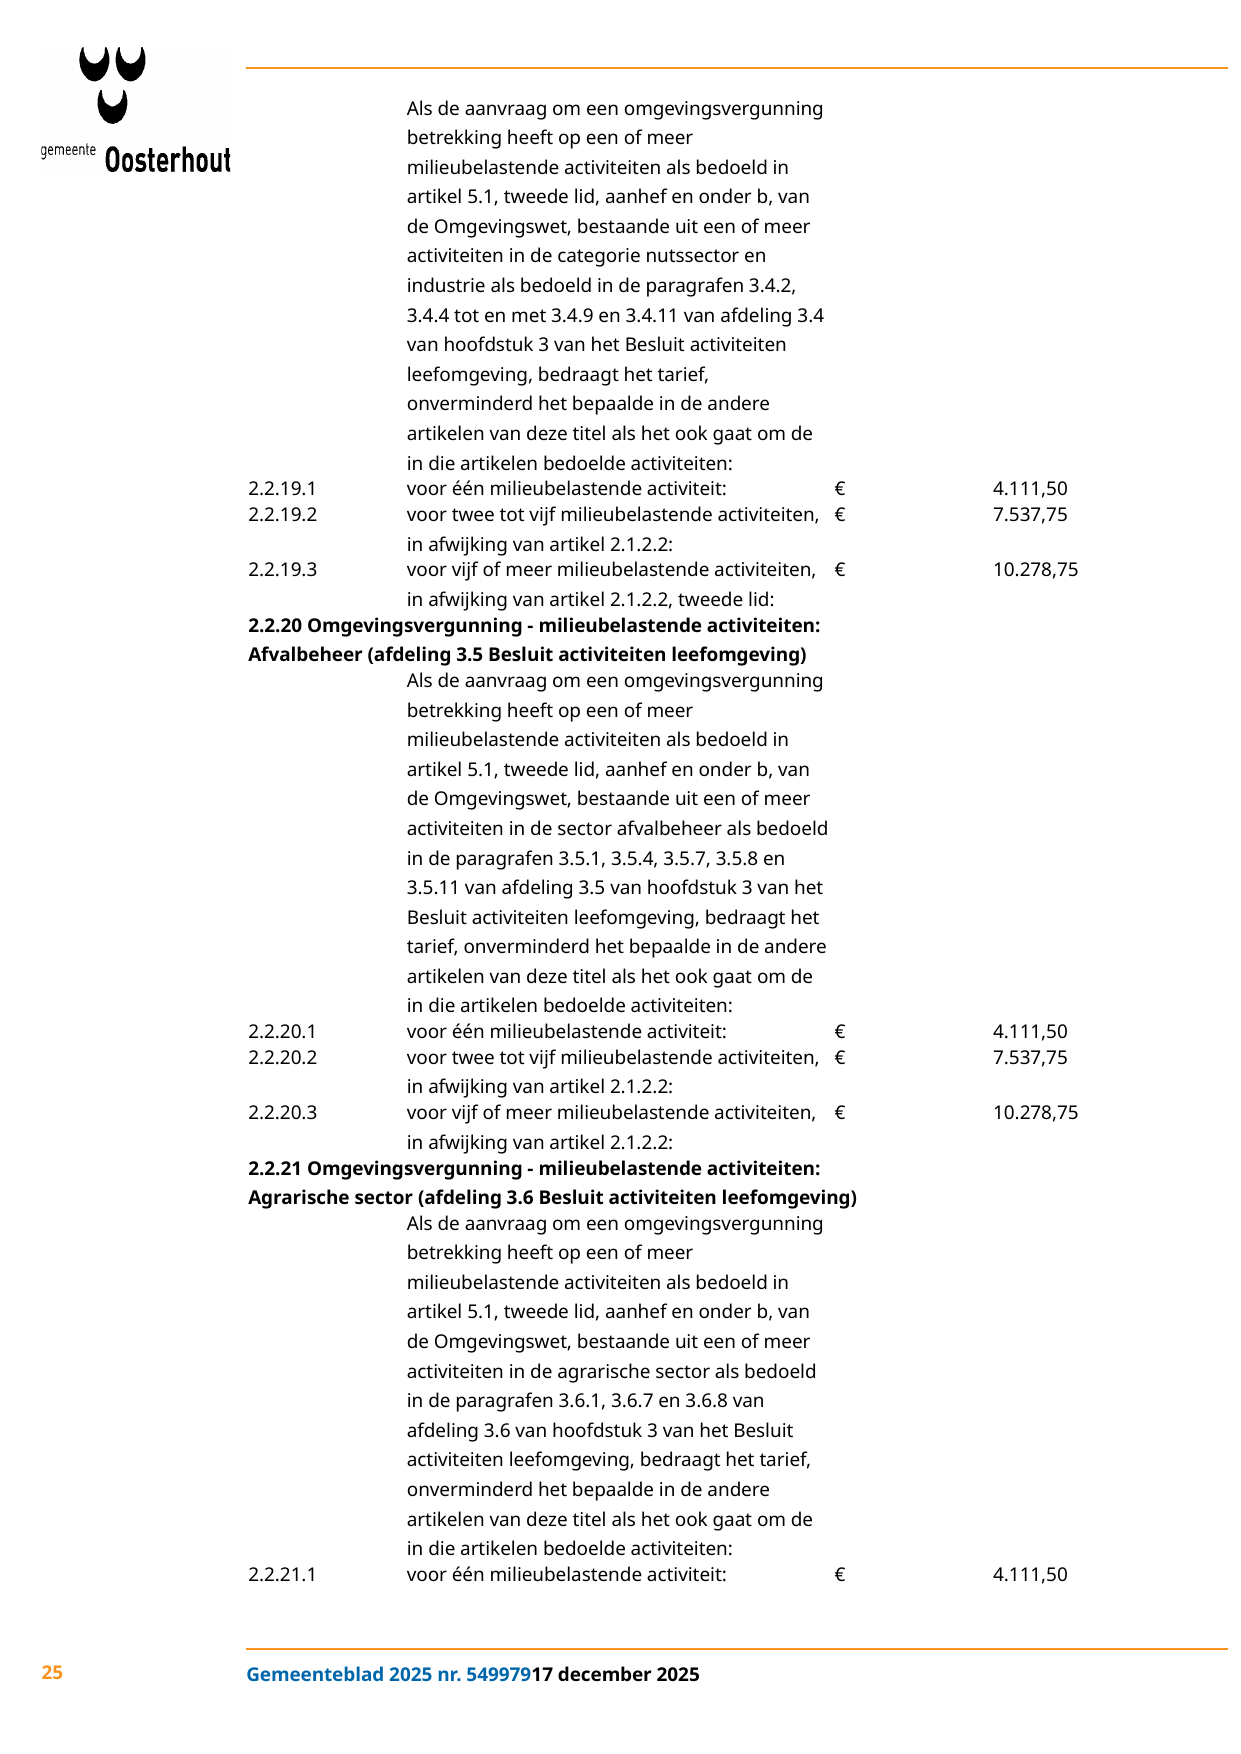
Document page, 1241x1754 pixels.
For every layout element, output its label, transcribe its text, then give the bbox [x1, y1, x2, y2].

table_cell voor twee tot vijf milieubelastende activiteiten, in afwijking van artikel 2.1.2.2: [407, 501, 834, 557]
table_cell € [834, 1018, 993, 1044]
table_cell 2.2.21 Omgevingsvergunning - milieubelastende activiteiten: Agrarische sector (afdeling 3.6 Besluit activiteiten leefomgeving) [248, 1155, 1152, 1210]
table_cell € [834, 501, 993, 557]
table_cell Als de aanvraag om een omgevingsvergunning betrekking heeft op een of meer milieubelastende activiteiten als bedoeld in artikel 5.1, tweede lid, aanhef en onder b, van de Omgevingswet, bestaande uit een of meer activiteiten in de sector afvalbeheer als bedoeld in de paragrafen 3.5.1, 3.5.4, 3.5.7, 3.5.8 en 3.5.11 van afdeling 3.5 van hoofdstuk 3 van het Besluit activiteiten leefomgeving, bedraagt het tarief, onverminderd het bepaalde in de andere artikelen van deze titel als het ook gaat om de in die artikelen bedoelde activiteiten: [407, 667, 834, 1018]
table_cell Als de aanvraag om een omgevingsvergunning betrekking heeft op een of meer milieubelastende activiteiten als bedoeld in artikel 5.1, tweede lid, aanhef en onder b, van de Omgevingswet, bestaande uit een of meer activiteiten in de agrarische sector als bedoeld in de paragrafen 3.6.1, 3.6.7 en 3.6.8 van afdeling 3.6 van hoofdstuk 3 van het Besluit activiteiten leefomgeving, bedraagt het tarief, onverminderd het bepaalde in de andere artikelen van deze titel als het ook gaat om de in die artikelen bedoelde activiteiten: [407, 1210, 834, 1561]
table_cell 2.2.20.1 [248, 1018, 407, 1044]
table_cell 2.2.20.2 [248, 1044, 407, 1099]
table_cell 2.2.21.1 [248, 1561, 407, 1587]
table_cell [834, 612, 993, 667]
table_cell [248, 95, 407, 476]
table_cell voor één milieubelastende activiteit: [407, 1561, 834, 1587]
table_cell [834, 1210, 993, 1561]
table_cell [993, 95, 1152, 476]
table_cell € [834, 1561, 993, 1587]
table_cell [993, 1210, 1152, 1561]
table_cell [834, 667, 993, 1018]
table_cell 10.278,75 [993, 557, 1152, 612]
table_cell [248, 1210, 407, 1561]
table_cell voor één milieubelastende activiteit: [407, 1018, 834, 1044]
table_cell 10.278,75 [993, 1099, 1152, 1155]
table_cell 4.111,50 [993, 1561, 1152, 1587]
table_cell [248, 667, 407, 1018]
table_cell 2.2.20 Omgevingsvergunning - milieubelastende activiteiten: Afvalbeheer (afdeling 3.5 Besluit activiteiten leefomgeving) [248, 612, 834, 667]
table_cell voor één milieubelastende activiteit: [407, 476, 834, 501]
table_cell 7.537,75 [993, 501, 1152, 557]
table_cell voor vijf of meer milieubelastende activiteiten, in afwijking van artikel 2.1.2.2, tweede lid: [407, 557, 834, 612]
table_cell € [834, 1044, 993, 1099]
table_cell Als de aanvraag om een omgevingsvergunning betrekking heeft op een of meer milieubelastende activiteiten als bedoeld in artikel 5.1, tweede lid, aanhef en onder b, van de Omgevingswet, bestaande uit een of meer activiteiten in de categorie nutssector en industrie als bedoeld in de paragrafen 3.4.2, 3.4.4 tot en met 3.4.9 en 3.4.11 van afdeling 3.4 van hoofdstuk 3 van het Besluit activiteiten leefomgeving, bedraagt het tarief, onverminderd het bepaalde in de andere artikelen van deze titel als het ook gaat om de in die artikelen bedoelde activiteiten: [407, 95, 834, 476]
table_cell 4.111,50 [993, 476, 1152, 501]
table_cell 2.2.19.1 [248, 476, 407, 501]
table_cell 2.2.19.2 [248, 501, 407, 557]
table_cell voor vijf of meer milieubelastende activiteiten, in afwijking van artikel 2.1.2.2: [407, 1099, 834, 1155]
table_cell 2.2.20.3 [248, 1099, 407, 1155]
table_cell 2.2.19.3 [248, 557, 407, 612]
table_cell voor twee tot vijf milieubelastende activiteiten, in afwijking van artikel 2.1.2.2: [407, 1044, 834, 1099]
table_cell € [834, 476, 993, 501]
table_cell € [834, 1099, 993, 1155]
picture [41, 47, 231, 172]
table_cell € [834, 557, 993, 612]
table_cell 4.111,50 [993, 1018, 1152, 1044]
table_cell 7.537,75 [993, 1044, 1152, 1099]
table_cell [993, 612, 1152, 667]
table_cell [993, 667, 1152, 1018]
table_cell [834, 95, 993, 476]
